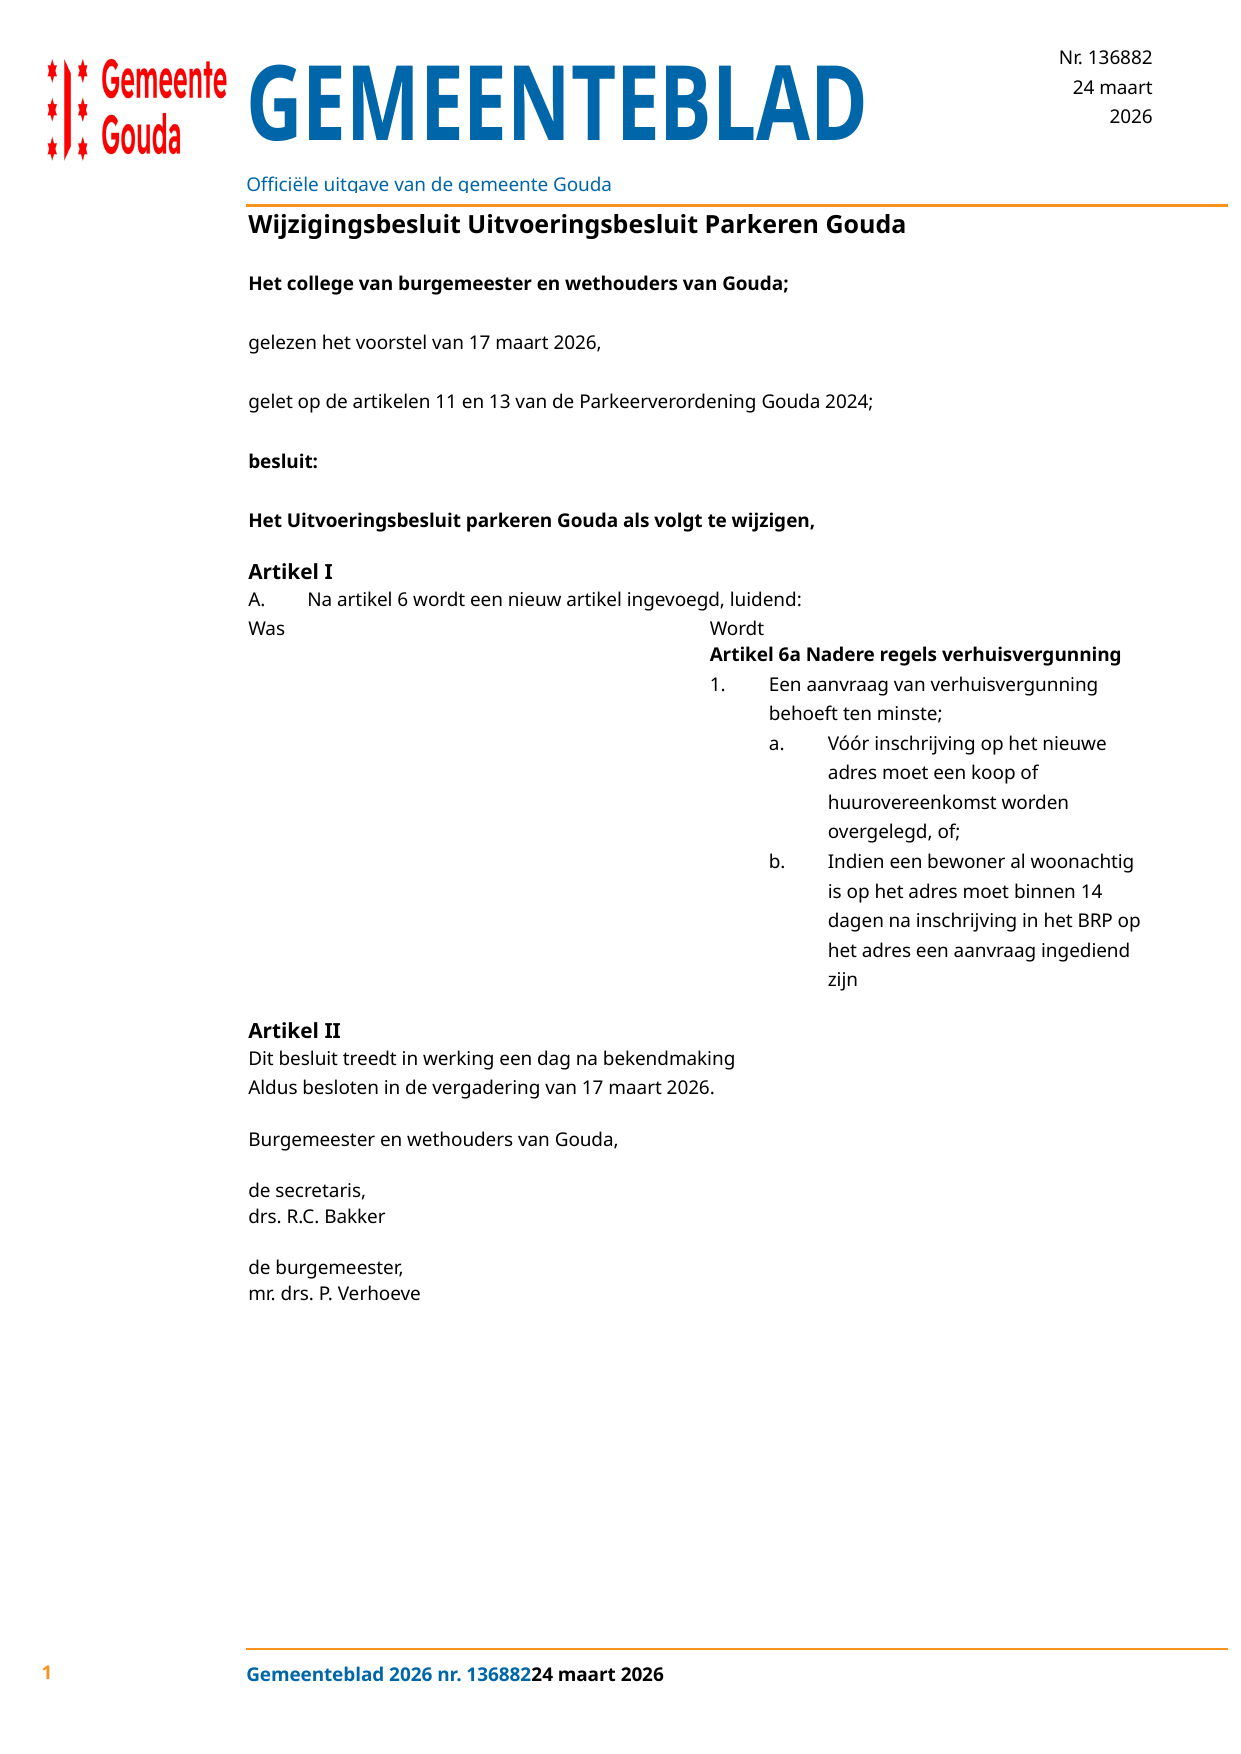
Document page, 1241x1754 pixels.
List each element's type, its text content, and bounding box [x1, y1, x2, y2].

table_header Was [248, 616, 709, 641]
text mr. drs. P. Verhoeve [248, 1280, 1152, 1306]
text Het college van burgemeester en wethouders van Gouda; [248, 270, 1152, 296]
text de secretaris, [248, 1177, 1152, 1203]
text de burgemeester, [248, 1254, 1152, 1280]
text Burgemeester en wethouders van Gouda, [248, 1126, 1152, 1152]
text Artikel I [248, 557, 1152, 586]
text Aldus besloten in de vergadering van 17 maart 2026. [248, 1074, 1152, 1100]
text Wijzigingsbesluit Uitvoeringsbesluit Parkeren Gouda [248, 207, 1152, 241]
text gelezen het voorstel van 17 maart 2026, [248, 329, 1152, 355]
table_cell [248, 641, 709, 992]
table_cell Artikel 6a Nadere regels verhuisvergunning Een aanvraag van verhuisvergunning behoeft ten minste; Vóór inschrijving op het nieuwe adres moet een koop of huurovereenkomst worden overgelegd, of; Indien een bewoner al woonachtig is op het adres moet binnen 14 dagen na inschrijving in het BRP op het adres een aanvraag ingediend zijn [710, 641, 1152, 992]
list Na artikel 6 wordt een nieuw artikel ingevoegd, luidend: [248, 586, 1152, 612]
text besluit: [248, 448, 1152, 473]
table_header Wordt [710, 616, 1152, 641]
text Dit besluit treedt in werking een dag na bekendmaking [248, 1045, 1152, 1071]
text Het Uitvoeringsbesluit parkeren Gouda als volgt te wijzigen, [248, 507, 1152, 533]
text drs. R.C. Bakker [248, 1203, 1152, 1229]
text gelet op de artikelen 11 en 13 van de Parkeerverordening Gouda 2024; [248, 389, 1152, 414]
picture [41, 47, 231, 172]
text Artikel II [248, 1016, 1152, 1045]
